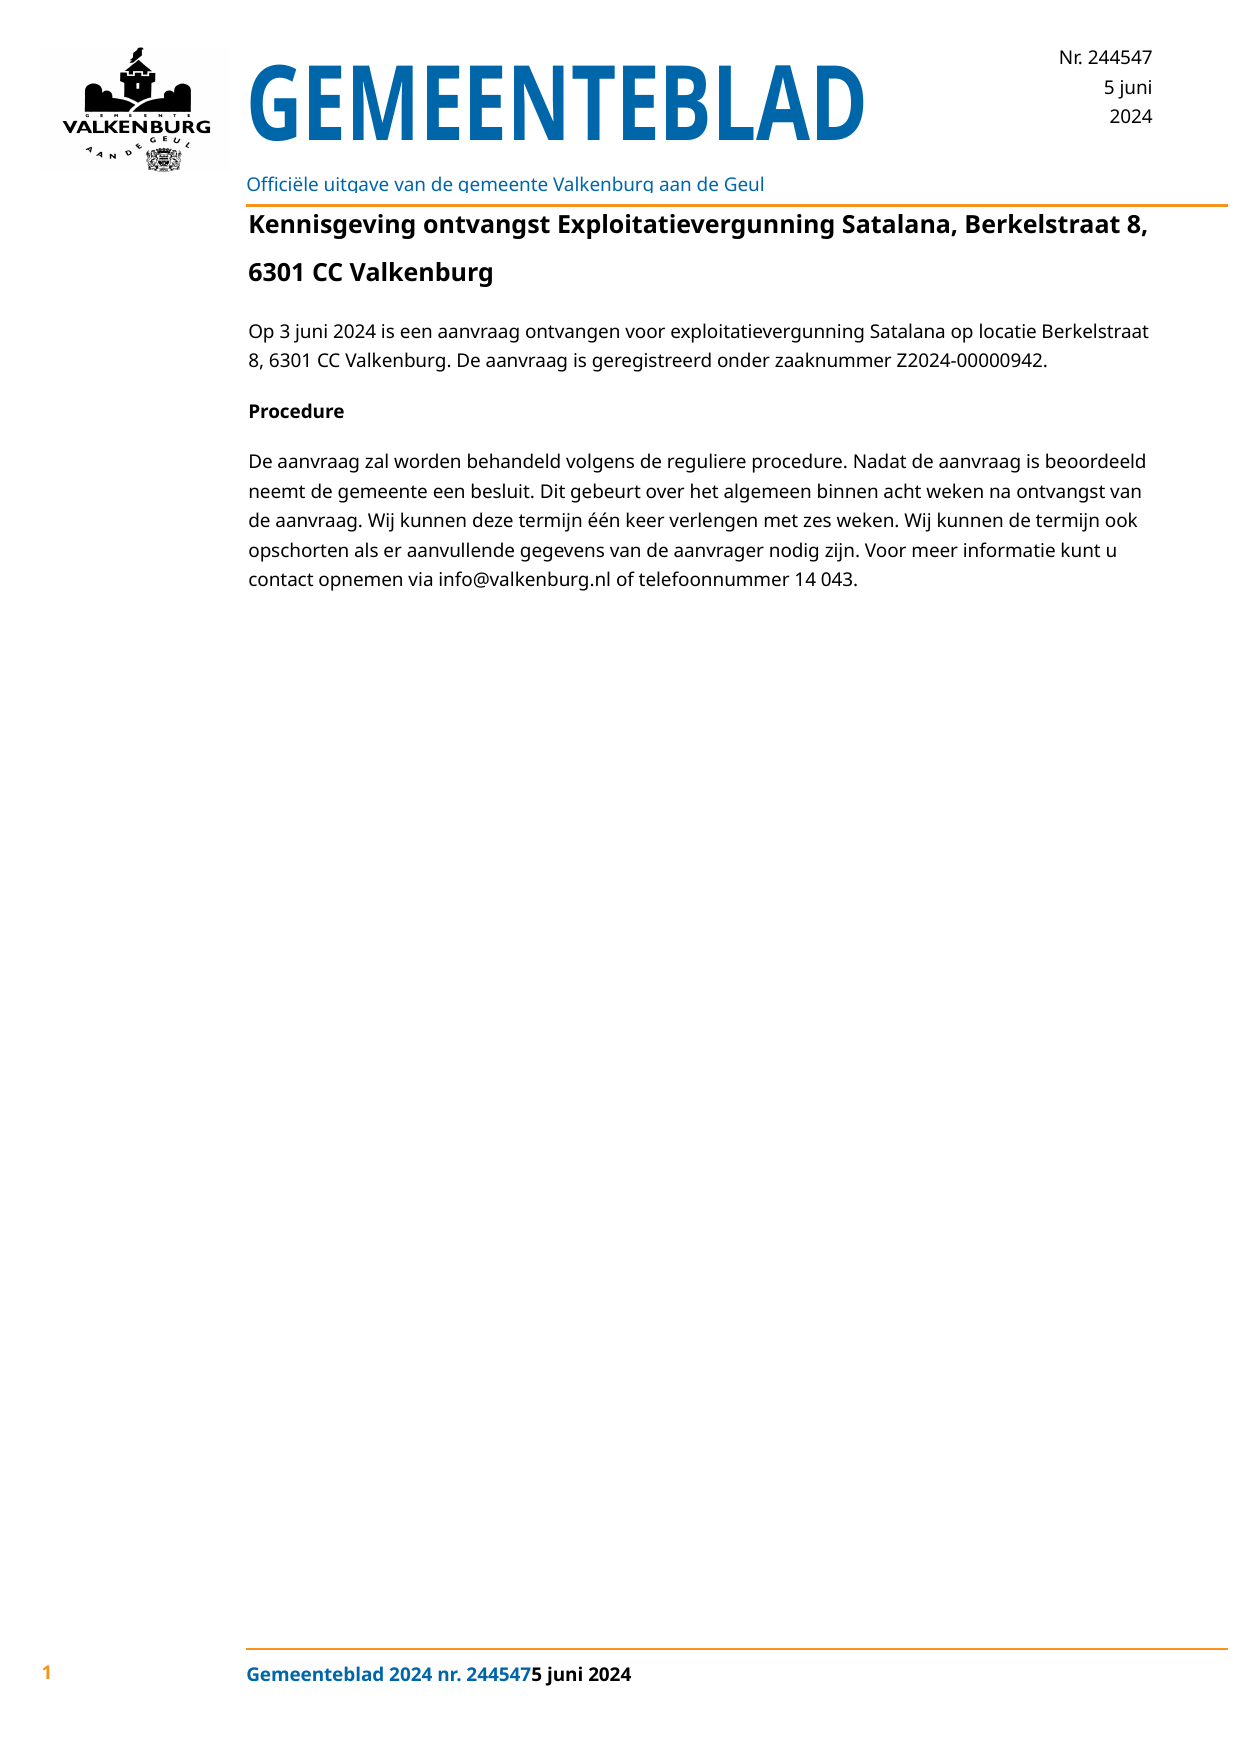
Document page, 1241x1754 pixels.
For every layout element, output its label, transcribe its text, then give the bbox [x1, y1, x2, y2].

text De aanvraag zal worden behandeld volgens de reguliere procedure. Nadat de aanvraag is beoordeeld neemt de gemeente een besluit. Dit gebeurt over het algemeen binnen acht weken na ontvangst van de aanvraag. Wij kunnen deze termijn één keer verlengen met zes weken. Wij kunnen de termijn ook opschorten als er aanvullende gegevens van de aanvrager nodig zijn. Voor meer informatie kunt u contact opnemen via info@valkenburg.nl of telefoonnummer 14 043. [248, 448, 1152, 592]
text Procedure [248, 398, 1152, 424]
text Kennisgeving ontvangst Exploitatievergunning Satalana, Berkelstraat 8, 6301 CC Valkenburg [248, 207, 1152, 288]
picture [41, 47, 231, 172]
text Op 3 juni 2024 is een aanvraag ontvangen voor exploitatievergunning Satalana op locatie Berkelstraat 8, 6301 CC Valkenburg. De aanvraag is geregistreerd onder zaaknummer Z2024-00000942. [248, 318, 1152, 373]
